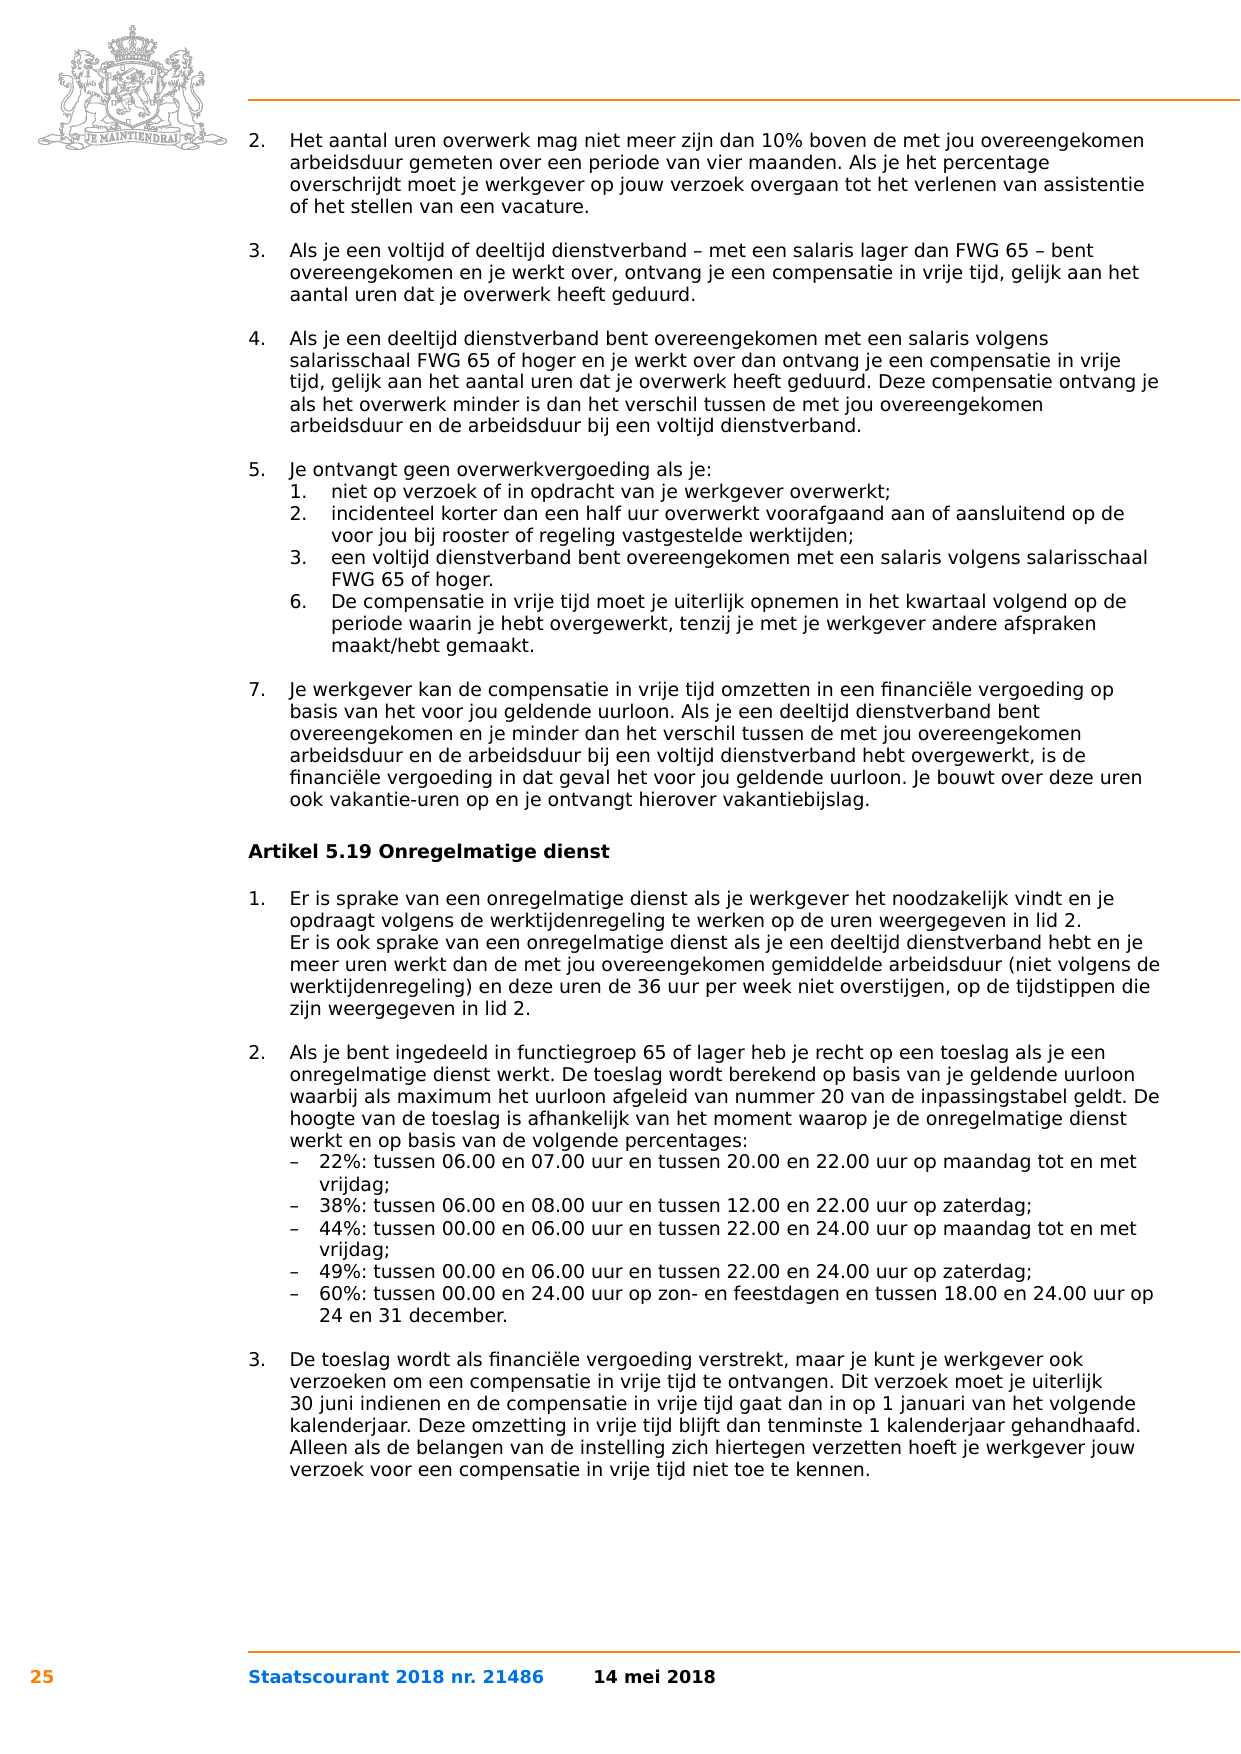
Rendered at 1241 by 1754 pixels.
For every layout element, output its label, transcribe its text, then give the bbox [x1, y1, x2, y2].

text – 22%: tussen 06.00 en 07.00 uur en tussen 20.00 en 22.00 uur op maandag tot en met vrijdag; [289, 1151, 1163, 1195]
text Er is ook sprake van een onregelmatige dienst als je een deeltijd dienstverband hebt en je meer uren werkt dan de met jou overeengekomen gemiddelde arbeidsduur (niet volgens de werktijdenregeling) en deze uren de 36 uur per week niet overstijgen, op de tijdstippen die zijn weergegeven in lid 2. [289, 932, 1163, 1020]
subtitle Artikel 5.19 Onregelmatige dienst [248, 841, 1163, 863]
text 3. een voltijd dienstverband bent overeengekomen met een salaris volgens salarisschaal FWG 65 of hoger. [289, 547, 1163, 591]
text 2. Als je bent ingedeeld in functiegroep 65 of lager heb je recht op een toeslag als je een onregelmatige dienst werkt. De toeslag wordt berekend op basis van je geldende uurloon waarbij als maximum het uurloon afgeleid van nummer 20 van de inpassingstabel geldt. De hoogte van de toeslag is afhankelijk van het moment waarop je de onregelmatige dienst werkt en op basis van de volgende percentages: [248, 1042, 1163, 1151]
text 1. Er is sprake van een onregelmatige dienst als je werkgever het noodzakelijk vindt en je opdraagt volgens de werktijdenregeling te werken op de uren weergegeven in lid 2. [248, 888, 1163, 932]
text 3. De toeslag wordt als financiële vergoeding verstrekt, maar je kunt je werkgever ook verzoeken om een compensatie in vrije tijd te ontvangen. Dit verzoek moet je uiterlijk 30 juni indienen en de compensatie in vrije tijd gaat dan in op 1 januari van het volgende kalenderjaar. Deze omzetting in vrije tijd blijft dan tenminste 1 kalenderjaar gehandhaafd. Alleen als de belangen van de instelling zich hiertegen verzetten hoeft je werkgever jouw verzoek voor een compensatie in vrije tijd niet toe te kennen. [248, 1349, 1163, 1481]
text 6. De compensatie in vrije tijd moet je uiterlijk opnemen in het kwartaal volgend op de periode waarin je hebt overgewerkt, tenzij je met je werkgever andere afspraken maakt/hebt gemaakt. [289, 591, 1163, 657]
text – 44%: tussen 00.00 en 06.00 uur en tussen 22.00 en 24.00 uur op maandag tot en met vrijdag; [289, 1217, 1163, 1261]
text – 38%: tussen 06.00 en 08.00 uur en tussen 12.00 en 22.00 uur op zaterdag; [289, 1195, 1163, 1217]
text 7. Je werkgever kan de compensatie in vrije tijd omzetten in een financiële vergoeding op basis van het voor jou geldende uurloon. Als je een deeltijd dienstverband bent overeengekomen en je minder dan het verschil tussen de met jou overeengekomen arbeidsduur en de arbeidsduur bij een voltijd dienstverband hebt overgewerkt, is de financiële vergoeding in dat geval het voor jou geldende uurloon. Je bouwt over deze uren ook vakantie-uren op en je ontvangt hierover vakantiebijslag. [248, 679, 1163, 811]
text – 60%: tussen 00.00 en 24.00 uur op zon- en feestdagen en tussen 18.00 en 24.00 uur op 24 en 31 december. [289, 1283, 1163, 1327]
text 5. Je ontvangt geen overwerkvergoeding als je: [248, 459, 1163, 481]
text 1. niet op verzoek of in opdracht van je werkgever overwerkt; [289, 481, 1163, 503]
text 4. Als je een deeltijd dienstverband bent overeengekomen met een salaris volgens salarisschaal FWG 65 of hoger en je werkt over dan ontvang je een compensatie in vrije tijd, gelijk aan het aantal uren dat je overwerk heeft geduurd. Deze compensatie ontvang je als het overwerk minder is dan het verschil tussen de met jou overeengekomen arbeidsduur en de arbeidsduur bij een voltijd dienstverband. [248, 327, 1163, 437]
text 2. incidenteel korter dan een half uur overwerkt voorafgaand aan of aansluitend op de voor jou bij rooster of regeling vastgestelde werktijden; [289, 503, 1163, 547]
picture [38, 25, 227, 150]
text 3. Als je een voltijd of deeltijd dienstverband – met een salaris lager dan FWG 65 – bent overeengekomen en je werkt over, ontvang je een compensatie in vrije tijd, gelijk aan het aantal uren dat je overwerk heeft geduurd. [248, 240, 1163, 306]
text – 49%: tussen 00.00 en 06.00 uur en tussen 22.00 en 24.00 uur op zaterdag; [289, 1261, 1163, 1283]
text 2. Het aantal uren overwerk mag niet meer zijn dan 10% boven de met jou overeengekomen arbeidsduur gemeten over een periode van vier maanden. Als je het percentage overschrijdt moet je werkgever op jouw verzoek overgaan tot het verlenen van assistentie of het stellen van een vacature. [248, 130, 1163, 218]
